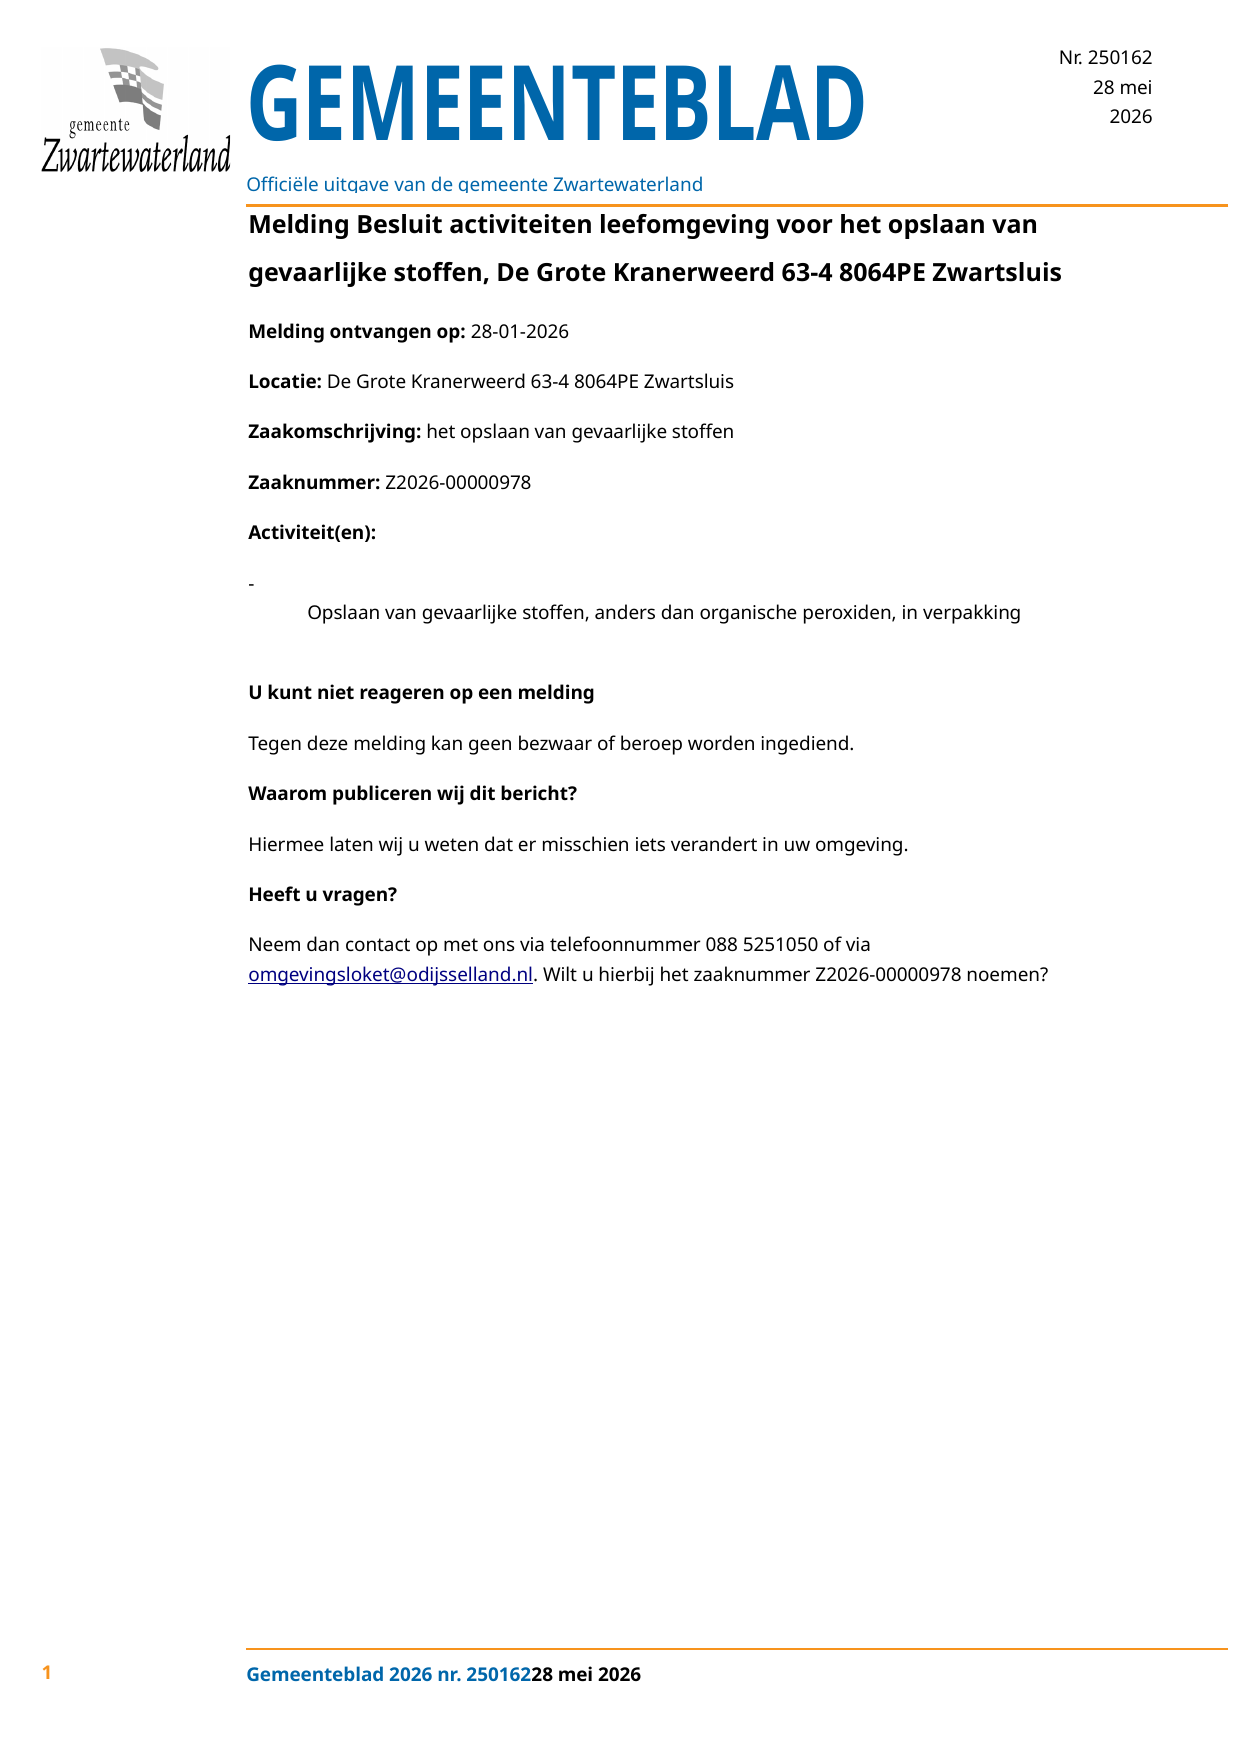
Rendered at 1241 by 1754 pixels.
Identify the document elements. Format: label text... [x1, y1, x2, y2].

text Waarom publiceren wij dit bericht? [248, 780, 1152, 806]
text Melding ontvangen op: 28-01-2026 [248, 318, 1152, 344]
text Melding Besluit activiteiten leefomgeving voor het opslaan van gevaarlijke stoffen, De Grote Kranerweerd 63-4 8064PE Zwartsluis [248, 207, 1152, 288]
text Heeft u vragen? [248, 881, 1152, 907]
text Activiteit(en): [248, 519, 1152, 545]
text Locatie: De Grote Kranerweerd 63-4 8064PE Zwartsluis [248, 368, 1152, 394]
text U kunt niet reageren op een melding [248, 679, 1152, 705]
text Zaakomschrijving: het opslaan van gevaarlijke stoffen [248, 419, 1152, 444]
text Tegen deze melding kan geen bezwaar of beroep worden ingediend. [248, 730, 1152, 756]
list Opslaan van gevaarlijke stoffen, anders dan organische peroxiden, in verpakking [248, 599, 1152, 625]
text Zaaknummer: Z2026-00000978 [248, 469, 1152, 495]
picture [41, 47, 231, 172]
text Neem dan contact op met ons via telefoonnummer 088 5251050 of via omgevingsloket@odijsselland.nl. Wilt u hierbij het zaaknummer Z2026-00000978 noemen? [248, 932, 1152, 987]
text Hiermee laten wij u weten dat er misschien iets verandert in uw omgeving. [248, 831, 1152, 857]
